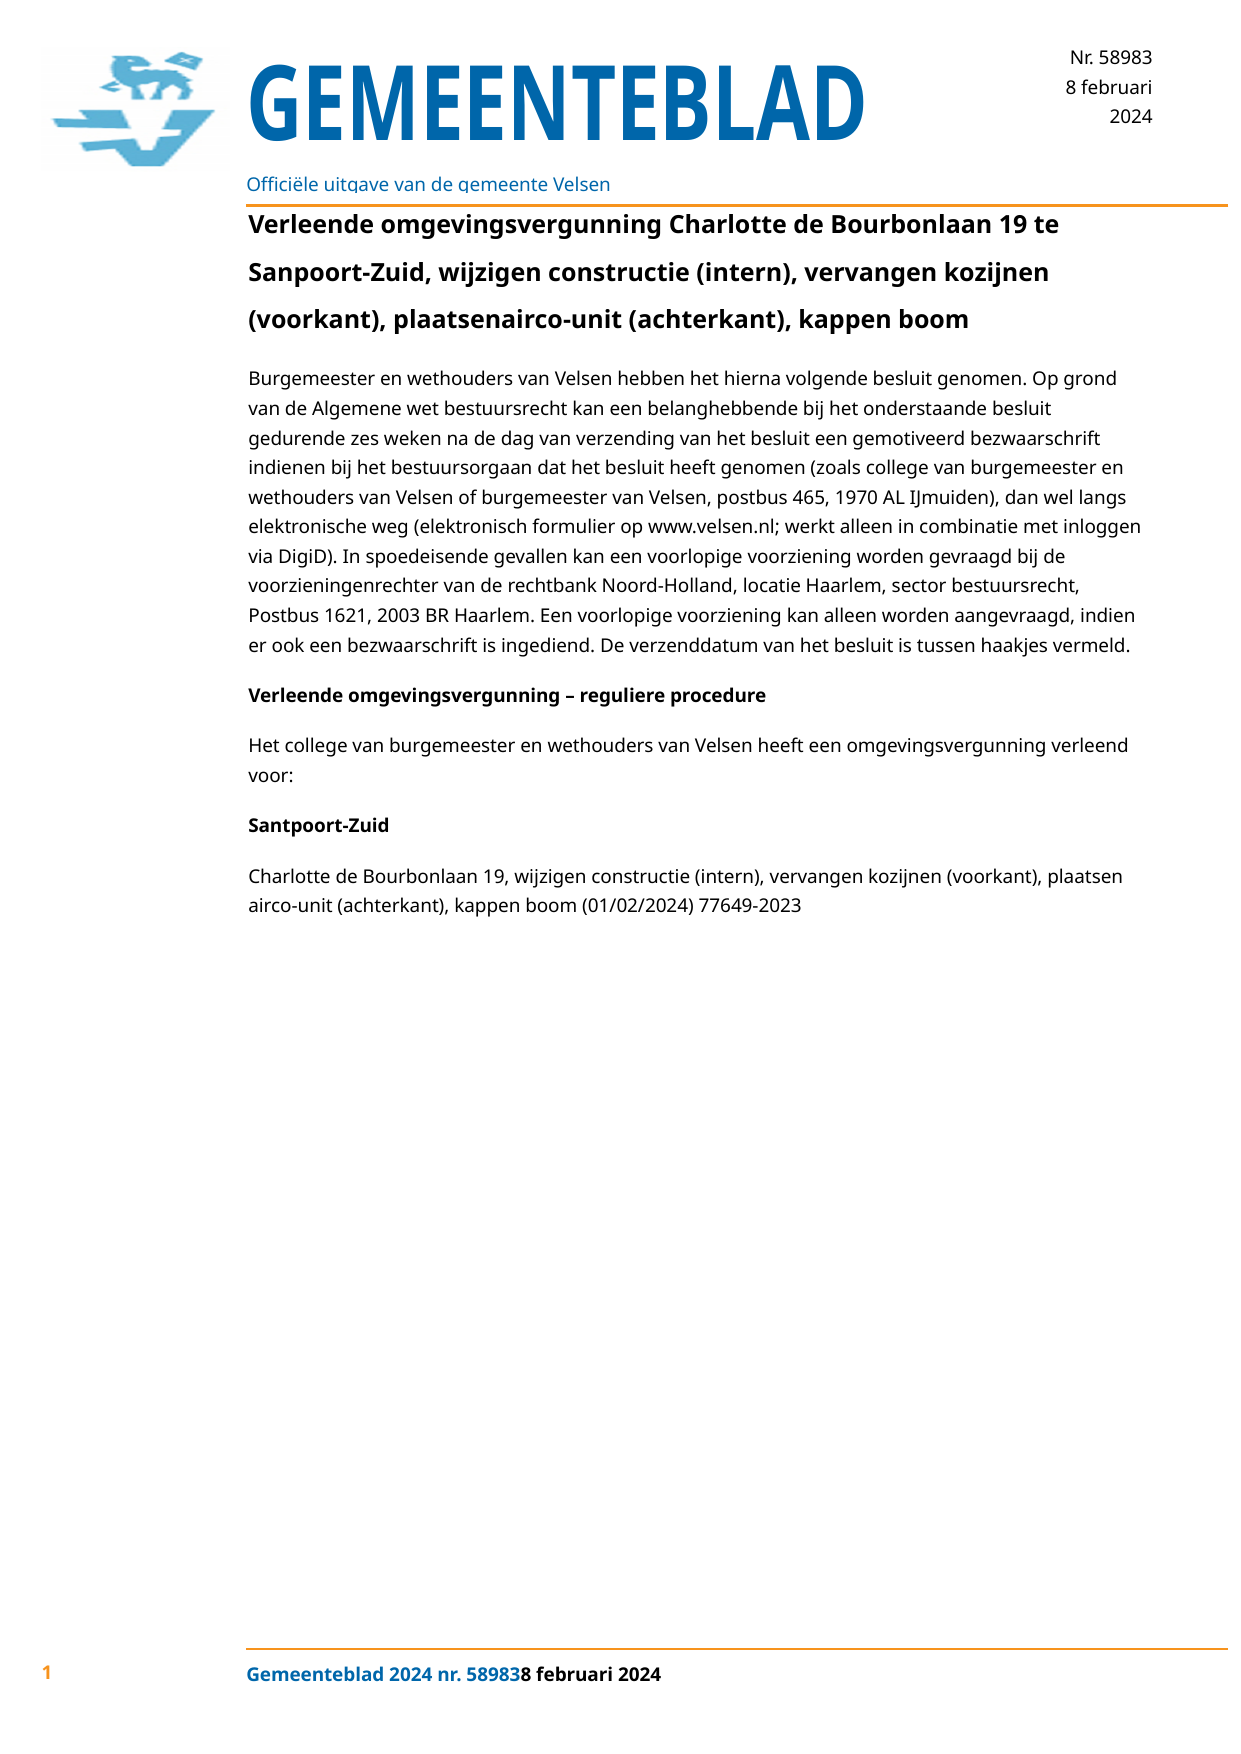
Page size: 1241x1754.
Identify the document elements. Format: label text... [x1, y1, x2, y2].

picture [41, 47, 231, 172]
text Verleende omgevingsvergunning – reguliere procedure [248, 682, 1152, 708]
text Het college van burgemeester en wethouders van Velsen heeft een omgevingsvergunning verleend voor: [248, 733, 1152, 788]
text Charlotte de Bourbonlaan 19, wijzigen constructie (intern), vervangen kozijnen (voorkant), plaatsen airco-unit (achterkant), kappen boom (01/02/2024) 77649-2023 [248, 863, 1152, 918]
text Santpoort-Zuid [248, 813, 1152, 838]
text Burgemeester en wethouders van Velsen hebben het hierna volgende besluit genomen. Op grond van de Algemene wet bestuursrecht kan een belanghebbende bij het onderstaande besluit gedurende zes weken na de dag van verzending van het besluit een gemotiveerd bezwaarschrift indienen bij het bestuursorgaan dat het besluit heeft genomen (zoals college van burgemeester en wethouders van Velsen of burgemeester van Velsen, postbus 465, 1970 AL IJmuiden), dan wel langs elektronische weg (elektronisch formulier op www.velsen.nl; werkt alleen in combinatie met inloggen via DigiD). In spoedeisende gevallen kan een voorlopige voorziening worden gevraagd bij de voorzieningenrechter van de rechtbank Noord-Holland, locatie Haarlem, sector bestuursrecht, Postbus 1621, 2003 BR Haarlem. Een voorlopige voorziening kan alleen worden aangevraagd, indien er ook een bezwaarschrift is ingediend. De verzenddatum van het besluit is tussen haakjes vermeld. [248, 366, 1152, 657]
text Verleende omgevingsvergunning Charlotte de Bourbonlaan 19 te Sanpoort-Zuid, wijzigen constructie (intern), vervangen kozijnen (voorkant), plaatsenairco-unit (achterkant), kappen boom [248, 207, 1152, 336]
